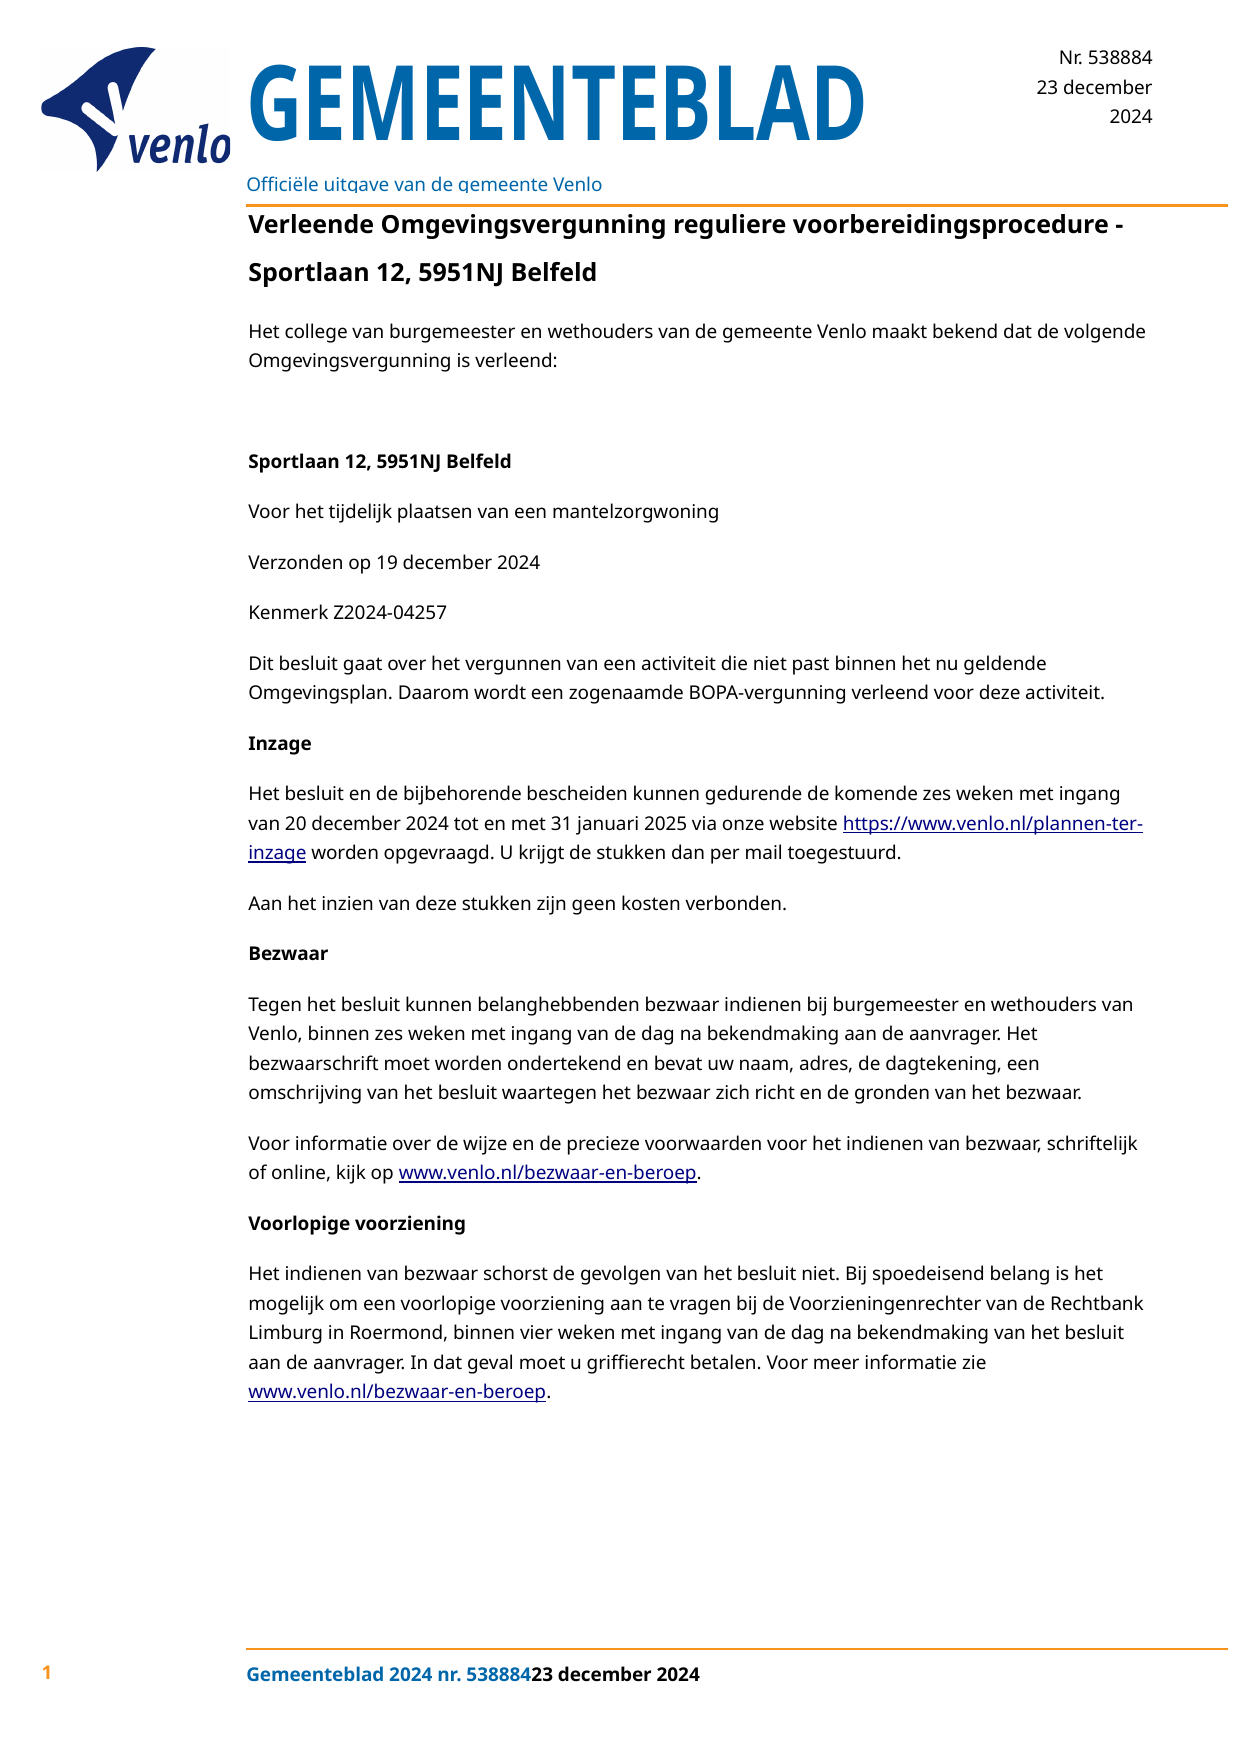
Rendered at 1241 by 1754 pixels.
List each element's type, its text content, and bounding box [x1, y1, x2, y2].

text Kenmerk Z2024-04257 [248, 599, 1152, 625]
text Aan het inzien van deze stukken zijn geen kosten verbonden. [248, 890, 1152, 916]
text Tegen het besluit kunnen belanghebbenden bezwaar indienen bij burgemeester en wethouders van Venlo, binnen zes weken met ingang van de dag na bekendmaking aan de aanvrager. Het bezwaarschrift moet worden ondertekend en bevat uw naam, adres, de dagtekening, een omschrijving van het besluit waartegen het bezwaar zich richt en de gronden van het bezwaar. [248, 991, 1152, 1105]
text Voor informatie over de wijze en de precieze voorwaarden voor het indienen van bezwaar, schriftelijk of online, kijk op www.venlo.nl/bezwaar-en-beroep. [248, 1130, 1152, 1185]
text Het college van burgemeester en wethouders van de gemeente Venlo maakt bekend dat de volgende Omgevingsvergunning is verleend: [248, 318, 1152, 373]
text Dit besluit gaat over het vergunnen van een activiteit die niet past binnen het nu geldende Omgevingsplan. Daarom wordt een zogenaamde BOPA-vergunning verleend voor deze activiteit. [248, 650, 1152, 705]
text Voor het tijdelijk plaatsen van een mantelzorgwoning [248, 499, 1152, 524]
text Het besluit en de bijbehorende bescheiden kunnen gedurende de komende zes weken met ingang van 20 december 2024 tot en met 31 januari 2025 via onze website https://www.venlo.nl/plannen-ter-inzage worden opgevraagd. U krijgt de stukken dan per mail toegestuurd. [248, 780, 1152, 865]
text Voorlopige voorziening [248, 1210, 1152, 1236]
text Het indienen van bezwaar schorst de gevolgen van het besluit niet. Bij spoedeisend belang is het mogelijk om een voorlopige voorziening aan te vragen bij de Voorzieningenrechter van de Rechtbank Limburg in Roermond, binnen vier weken met ingang van de dag na bekendmaking van het besluit aan de aanvrager. In dat geval moet u griffierecht betalen. Voor meer informatie zie www.venlo.nl/bezwaar-en-beroep. [248, 1260, 1152, 1404]
picture [41, 47, 231, 172]
text Verzonden op 19 december 2024 [248, 549, 1152, 575]
text Verleende Omgevingsvergunning reguliere voorbereidingsprocedure - Sportlaan 12, 5951NJ Belfeld [248, 207, 1152, 288]
text Bezwaar [248, 940, 1152, 966]
text Inzage [248, 730, 1152, 756]
text Sportlaan 12, 5951NJ Belfeld [248, 448, 1152, 474]
